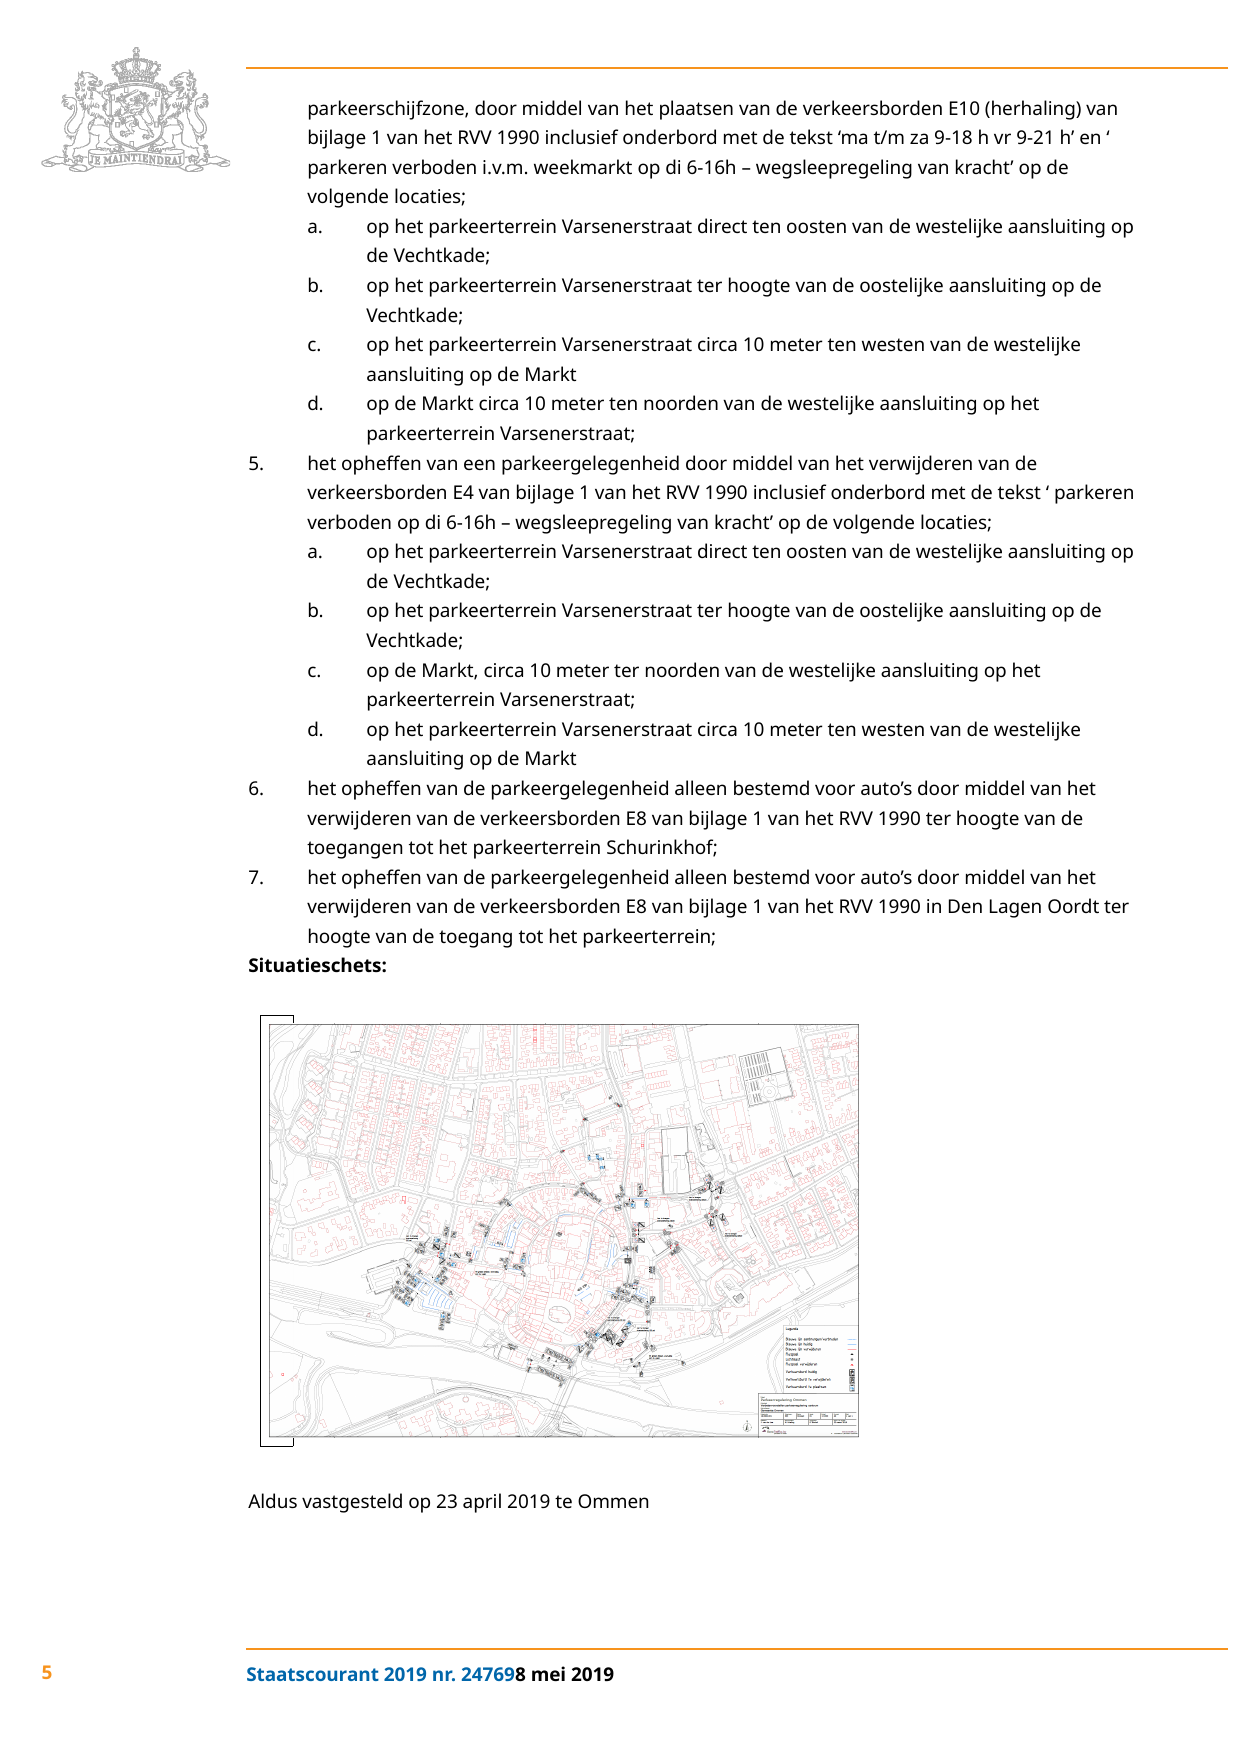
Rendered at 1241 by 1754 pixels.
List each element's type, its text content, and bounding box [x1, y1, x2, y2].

list op het parkeerterrein Varsenerstraat circa 10 meter ten westen van de westelijke aansluiting op de Markt [307, 331, 1152, 387]
list op de Markt, circa 10 meter ter noorden van de westelijke aansluiting op het parkeerterrein Varsenerstraat; [307, 657, 1152, 712]
list op het parkeerterrein Varsenerstraat direct ten oosten van de westelijke aansluiting op de Vechtkade; [307, 213, 1152, 268]
list het opheffen van de parkeergelegenheid alleen bestemd voor auto’s door middel van het verwijderen van de verkeersborden E8 van bijlage 1 van het RVV 1990 ter hoogte van de toegangen tot het parkeerterrein Schurinkhof; [248, 775, 1152, 860]
list op het parkeerterrein Varsenerstraat ter hoogte van de oostelijke aansluiting op de Vechtkade; [307, 598, 1152, 653]
list op het parkeerterrein Varsenerstraat circa 10 meter ten westen van de westelijke aansluiting op de Markt [307, 716, 1152, 771]
list op de Markt circa 10 meter ten noorden van de westelijke aansluiting op het parkeerterrein Varsenerstraat; [307, 391, 1152, 446]
list het opheffen van een parkeergelegenheid door middel van het verwijderen van de verkeersborden E4 van bijlage 1 van het RVV 1990 inclusief onderbord met de tekst ‘ parkeren verboden op di 6-16h – wegsleepregeling van kracht’ op de volgende locaties; [248, 450, 1152, 535]
text Situatieschets: [248, 953, 1152, 978]
list parkeerschijfzone, door middel van het plaatsen van de verkeersborden E10 (herhaling) van bijlage 1 van het RVV 1990 inclusief onderbord met de tekst ‘ma t/m za 9-18 h vr 9-21 h’ en ‘ parkeren verboden i.v.m. weekmarkt op di 6-16h – wegsleepregeling van kracht’ op de volgende locaties; [248, 95, 1152, 209]
picture [268, 1023, 860, 1438]
text Aldus vastgesteld op 23 april 2019 te Ommen [248, 1488, 1152, 1514]
list op het parkeerterrein Varsenerstraat direct ten oosten van de westelijke aansluiting op de Vechtkade; [307, 538, 1152, 594]
picture [41, 47, 231, 172]
list op het parkeerterrein Varsenerstraat ter hoogte van de oostelijke aansluiting op de Vechtkade; [307, 272, 1152, 328]
list het opheffen van de parkeergelegenheid alleen bestemd voor auto’s door middel van het verwijderen van de verkeersborden E8 van bijlage 1 van het RVV 1990 in Den Lagen Oordt ter hoogte van de toegang tot het parkeerterrein; [248, 864, 1152, 949]
